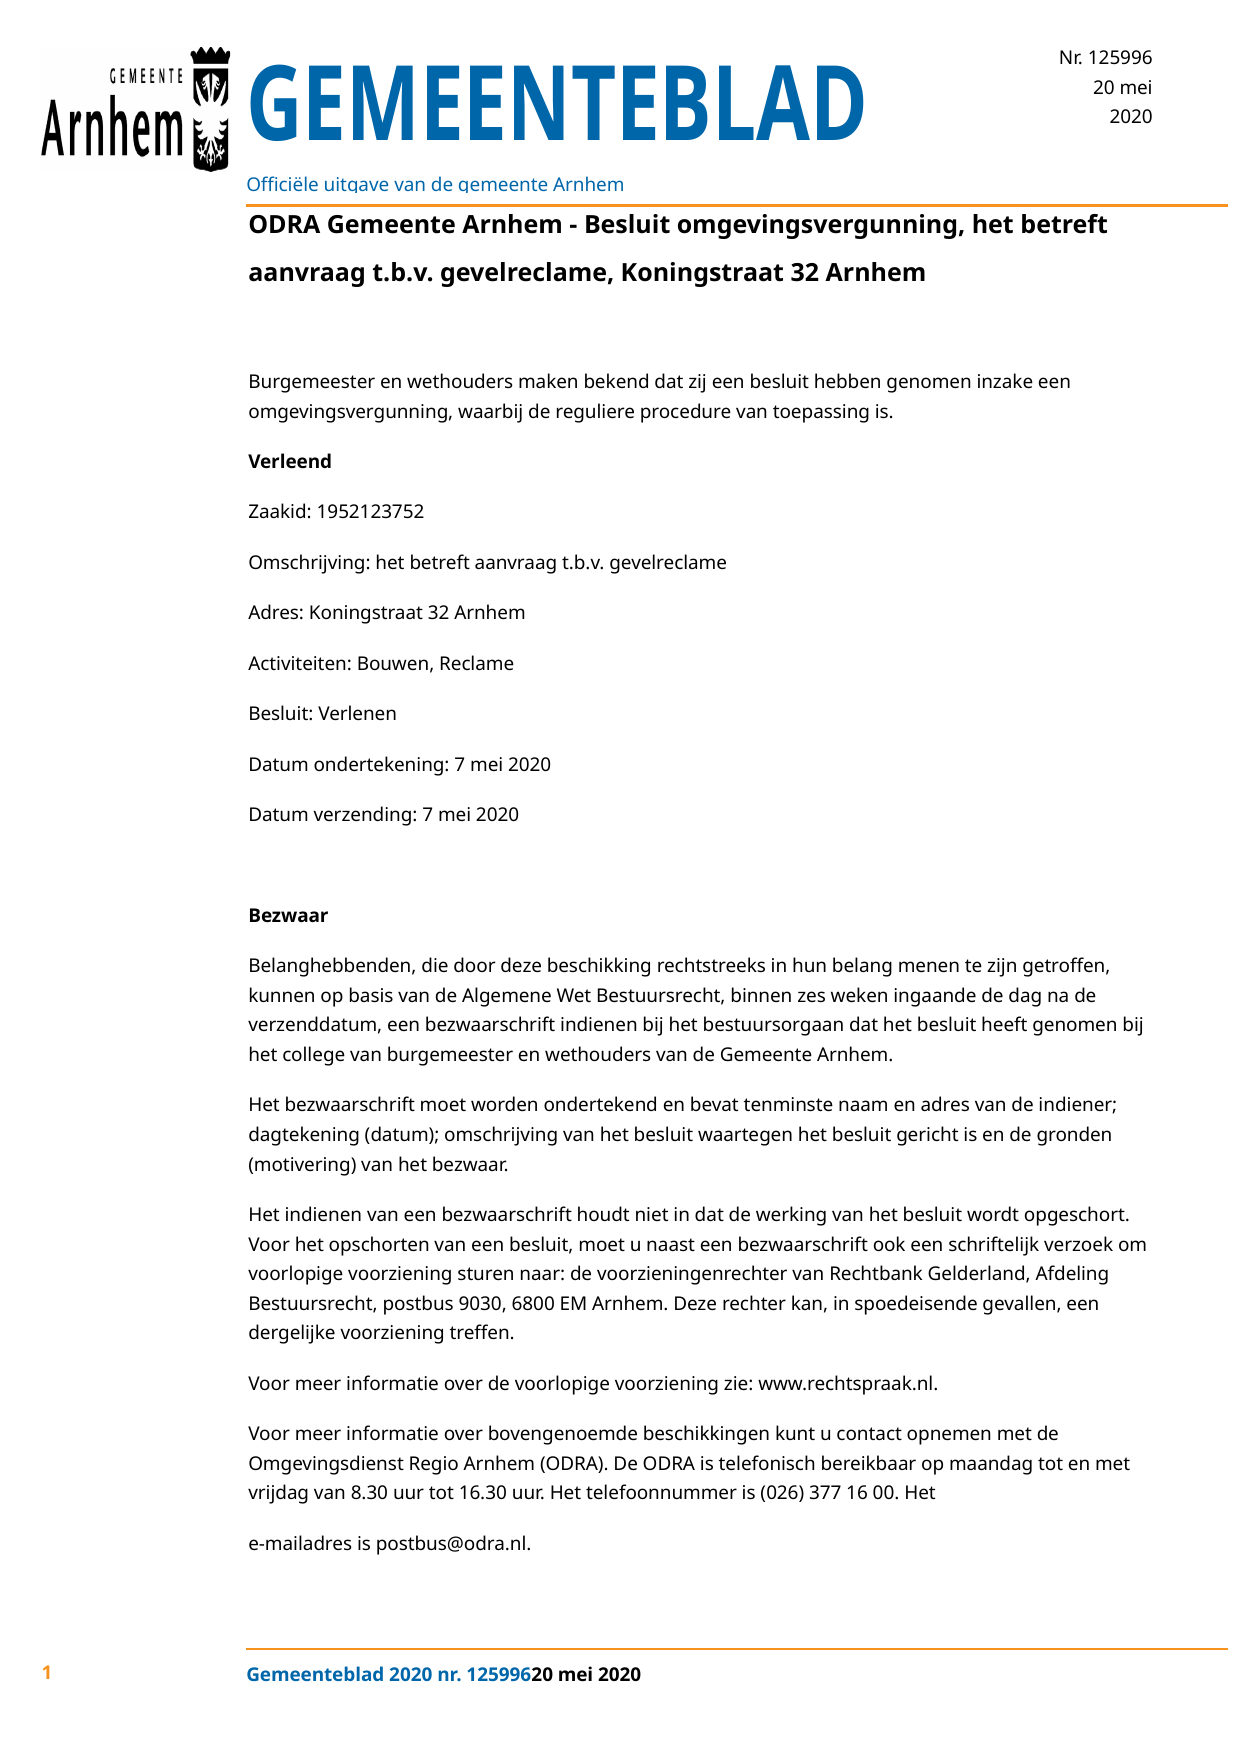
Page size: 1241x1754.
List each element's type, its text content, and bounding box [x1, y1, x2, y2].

text Voor meer informatie over de voorlopige voorziening zie: www.rechtspraak.nl. [248, 1370, 1152, 1396]
text Datum ondertekening: 7 mei 2020 [248, 751, 1152, 777]
picture [41, 47, 231, 172]
text Het bezwaarschrift moet worden ondertekend en bevat tenminste naam en adres van de indiener; dagtekening (datum); omschrijving van het besluit waartegen het besluit gericht is en de gronden (motivering) van het bezwaar. [248, 1092, 1152, 1177]
text Het indienen van een bezwaarschrift houdt niet in dat de werking van het besluit wordt opgeschort. Voor het opschorten van een besluit, moet u naast een bezwaarschrift ook een schriftelijk verzoek om voorlopige voorziening sturen naar: de voorzieningenrechter van Rechtbank Gelderland, Afdeling Bestuursrecht, postbus 9030, 6800 EM Arnhem. Deze rechter kan, in spoedeisende gevallen, een dergelijke voorziening treffen. [248, 1201, 1152, 1345]
text Bezwaar [248, 902, 1152, 928]
text Voor meer informatie over bovengenoemde beschikkingen kunt u contact opnemen met de Omgevingsdienst Regio Arnhem (ODRA). De ODRA is telefonisch bereikbaar op maandag tot en met vrijdag van 8.30 uur tot 16.30 uur. Het telefoonnummer is (026) 377 16 00. Het [248, 1420, 1152, 1505]
text Verleend [248, 448, 1152, 474]
text Datum verzending: 7 mei 2020 [248, 801, 1152, 827]
text e-mailadres is postbus@odra.nl. [248, 1530, 1152, 1556]
text Belanghebbenden, die door deze beschikking rechtstreeks in hun belang menen te zijn getroffen, kunnen op basis van de Algemene Wet Bestuursrecht, binnen zes weken ingaande de dag na de verzenddatum, een bezwaarschrift indienen bij het bestuursorgaan dat het besluit heeft genomen bij het college van burgemeester en wethouders van de Gemeente Arnhem. [248, 952, 1152, 1067]
text Burgemeester en wethouders maken bekend dat zij een besluit hebben genomen inzake een omgevingsvergunning, waarbij de reguliere procedure van toepassing is. [248, 368, 1152, 424]
text Besluit: Verlenen [248, 700, 1152, 726]
text Zaakid: 1952123752 [248, 499, 1152, 524]
text Omschrijving: het betreft aanvraag t.b.v. gevelreclame [248, 549, 1152, 575]
text Adres: Koningstraat 32 Arnhem [248, 599, 1152, 625]
text Activiteiten: Bouwen, Reclame [248, 650, 1152, 676]
text ODRA Gemeente Arnhem - Besluit omgevingsvergunning, het betreft aanvraag t.b.v. gevelreclame, Koningstraat 32 Arnhem [248, 207, 1152, 288]
